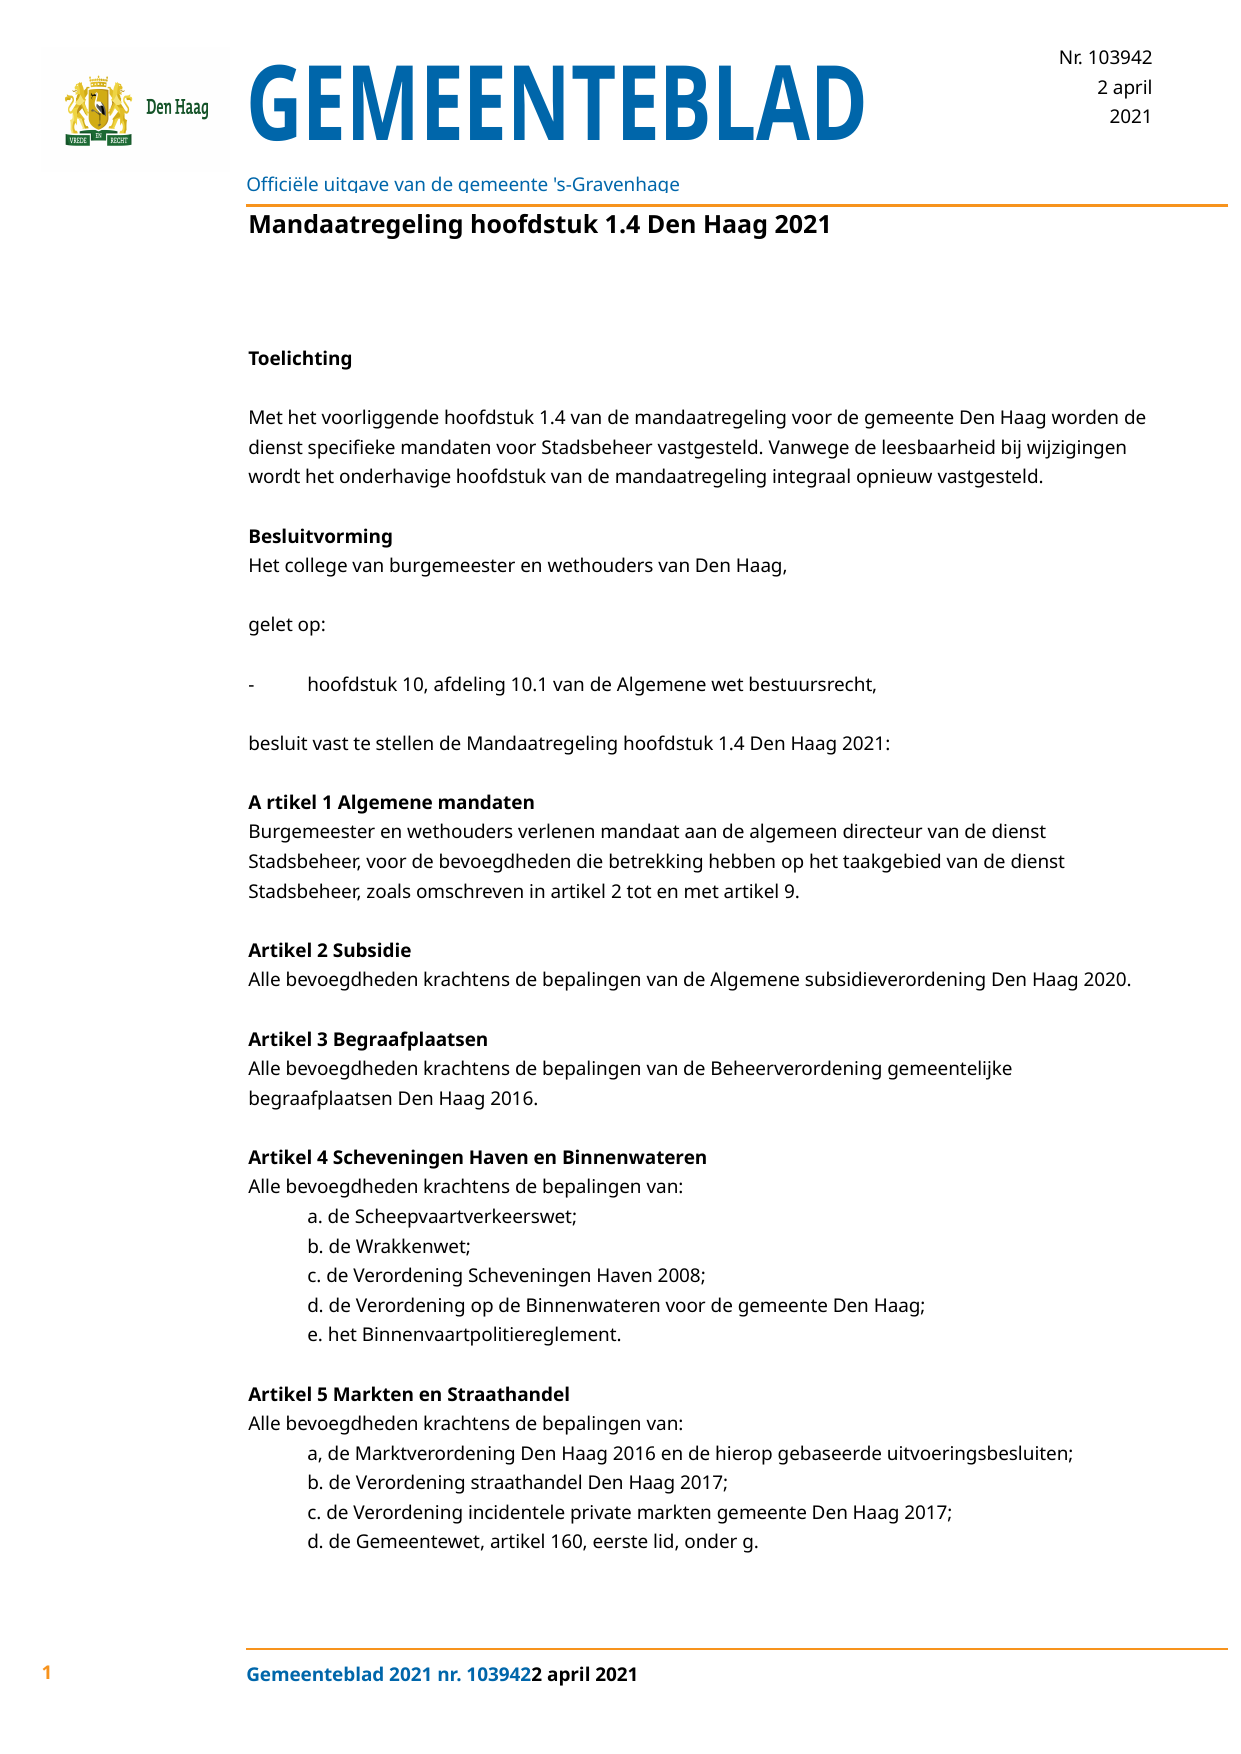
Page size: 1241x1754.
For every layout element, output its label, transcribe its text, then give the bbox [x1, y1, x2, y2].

list d. de Gemeentewet, artikel 160, eerste lid, onder g. [248, 1529, 1152, 1554]
list hoofdstuk 10, afdeling 10.1 van de Algemene wet bestuursrecht, [248, 671, 1152, 696]
text Met het voorliggende hoofdstuk 1.4 van de mandaatregeling voor de gemeente Den Haag worden de dienst specifieke mandaten voor Stadsbeheer vastgesteld. Vanwege de leesbaarheid bij wijzigingen wordt het onderhavige hoofdstuk van de mandaatregeling integraal opnieuw vastgesteld. [248, 404, 1152, 489]
text Alle bevoegdheden krachtens de bepalingen van de Algemene subsidieverordening Den Haag 2020. [248, 967, 1152, 992]
list d. de Verordening op de Binnenwateren voor de gemeente Den Haag; [248, 1292, 1152, 1318]
text Mandaatregeling hoofdstuk 1.4 Den Haag 2021 [248, 207, 1152, 241]
text besluit vast te stellen de Mandaatregeling hoofdstuk 1.4 Den Haag 2021: [248, 730, 1152, 756]
text Artikel 2 Subsidie [248, 937, 1152, 963]
text Artikel 3 Begraafplaatsen [248, 1026, 1152, 1051]
list e. het Binnenvaartpolitiereglement. [248, 1322, 1152, 1347]
picture [41, 47, 231, 172]
text Alle bevoegdheden krachtens de bepalingen van de Beheerverordening gemeentelijke begraafplaatsen Den Haag 2016. [248, 1055, 1152, 1111]
text Artikel 4 Scheveningen Haven en Binnenwateren [248, 1144, 1152, 1170]
text gelet op: [248, 612, 1152, 637]
list b. de Wrakkenwet; [248, 1233, 1152, 1258]
list a, de Marktverordening Den Haag 2016 en de hierop gebaseerde uitvoeringsbesluiten; [248, 1440, 1152, 1466]
text A rtikel 1 Algemene mandaten [248, 789, 1152, 815]
text Artikel 5 Markten en Straathandel [248, 1381, 1152, 1406]
text Alle bevoegdheden krachtens de bepalingen van: [248, 1410, 1152, 1436]
list a. de Scheepvaartverkeerswet; [248, 1203, 1152, 1229]
text Burgemeester en wethouders verlenen mandaat aan de algemeen directeur van de dienst Stadsbeheer, voor de bevoegdheden die betrekking hebben op het taakgebied van de dienst Stadsbeheer, zoals omschreven in artikel 2 tot en met artikel 9. [248, 819, 1152, 903]
list c. de Verordening incidentele private markten gemeente Den Haag 2017; [248, 1499, 1152, 1525]
text Alle bevoegdheden krachtens de bepalingen van: [248, 1174, 1152, 1199]
text Toelichting [248, 345, 1152, 371]
list b. de Verordening straathandel Den Haag 2017; [248, 1469, 1152, 1495]
list c. de Verordening Scheveningen Haven 2008; [248, 1262, 1152, 1288]
text Het college van burgemeester en wethouders van Den Haag, [248, 552, 1152, 578]
text Besluitvorming [248, 523, 1152, 548]
